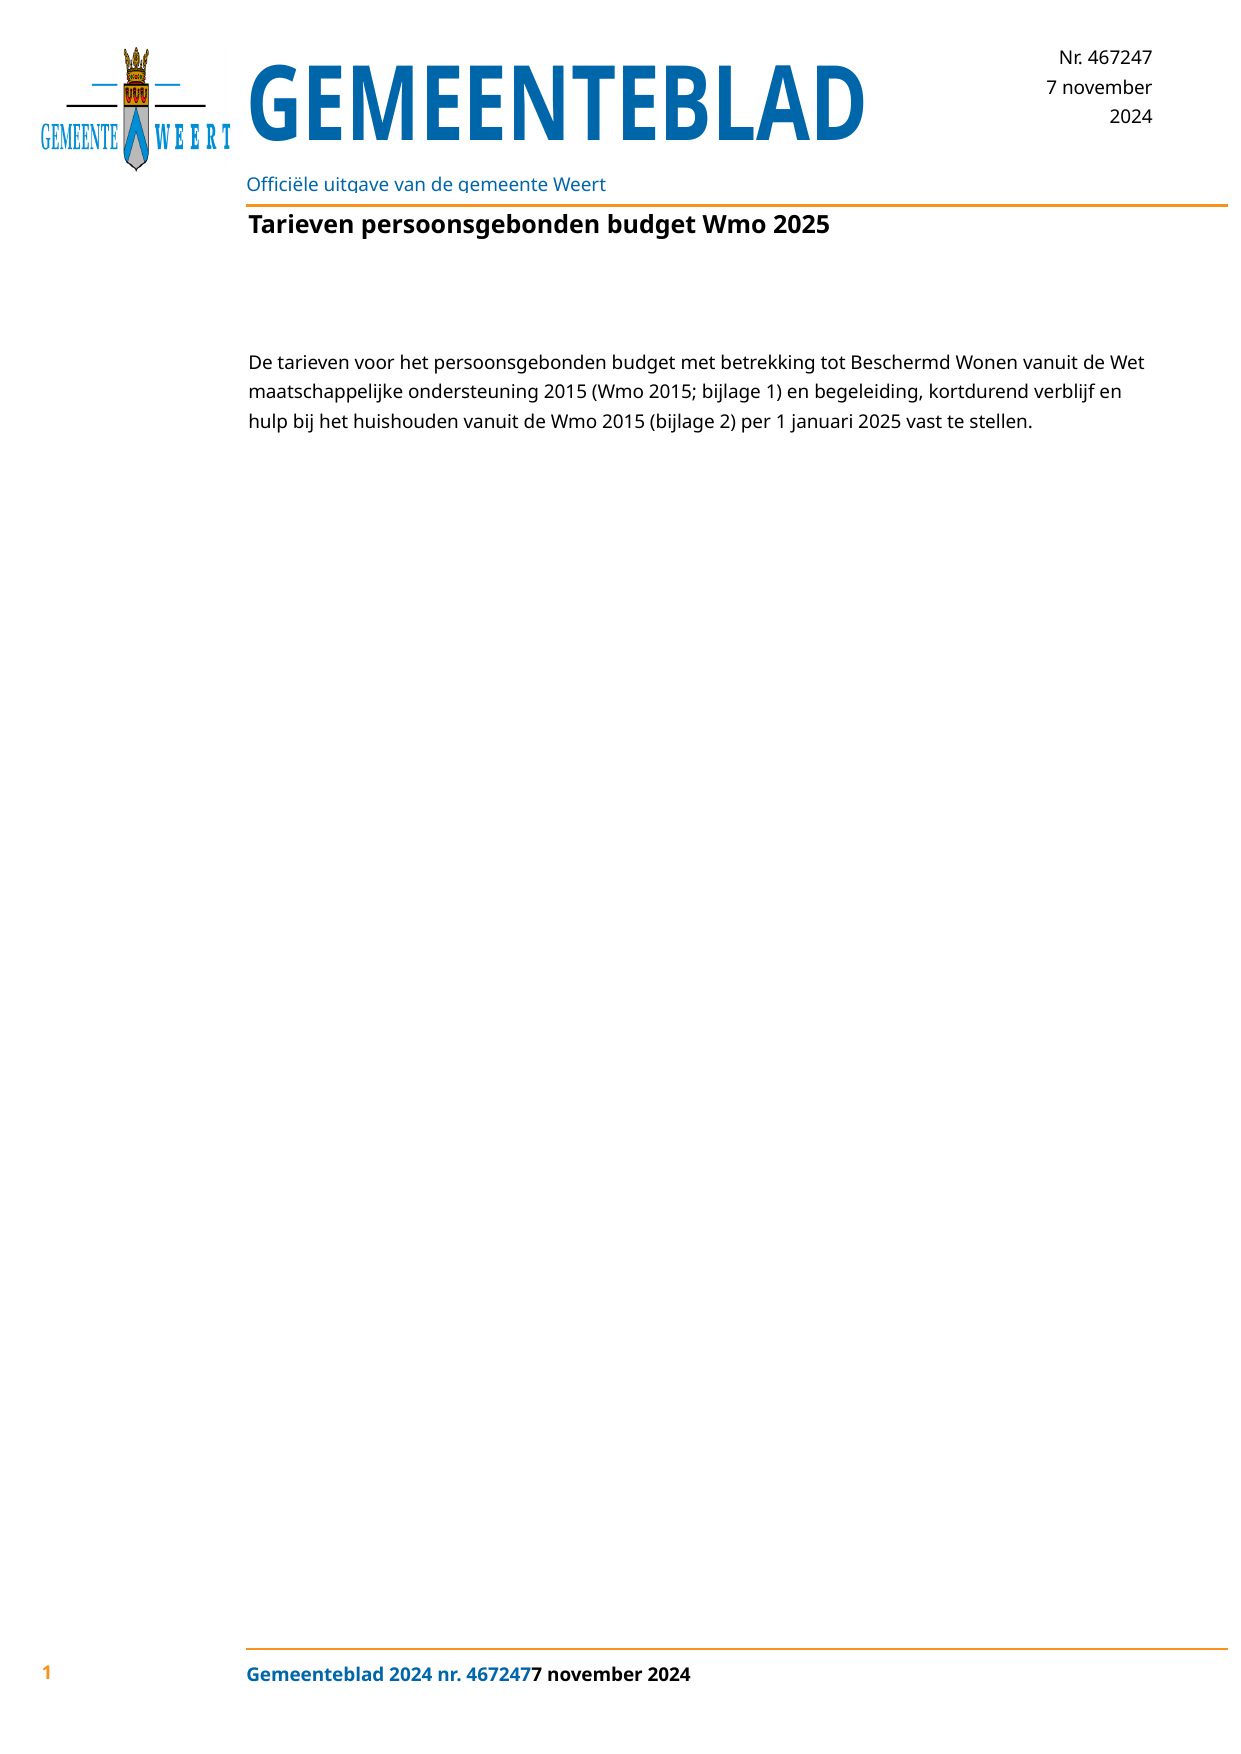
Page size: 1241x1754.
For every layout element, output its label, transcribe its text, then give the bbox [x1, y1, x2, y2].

picture [41, 47, 231, 172]
text Tarieven persoonsgebonden budget Wmo 2025 [248, 207, 1152, 241]
text De tarieven voor het persoonsgebonden budget met betrekking tot Beschermd Wonen vanuit de Wet maatschappelijke ondersteuning 2015 (Wmo 2015; bijlage 1) en begeleiding, kortdurend verblijf en hulp bij het huishouden vanuit de Wmo 2015 (bijlage 2) per 1 januari 2025 vast te stellen. [248, 349, 1152, 434]
